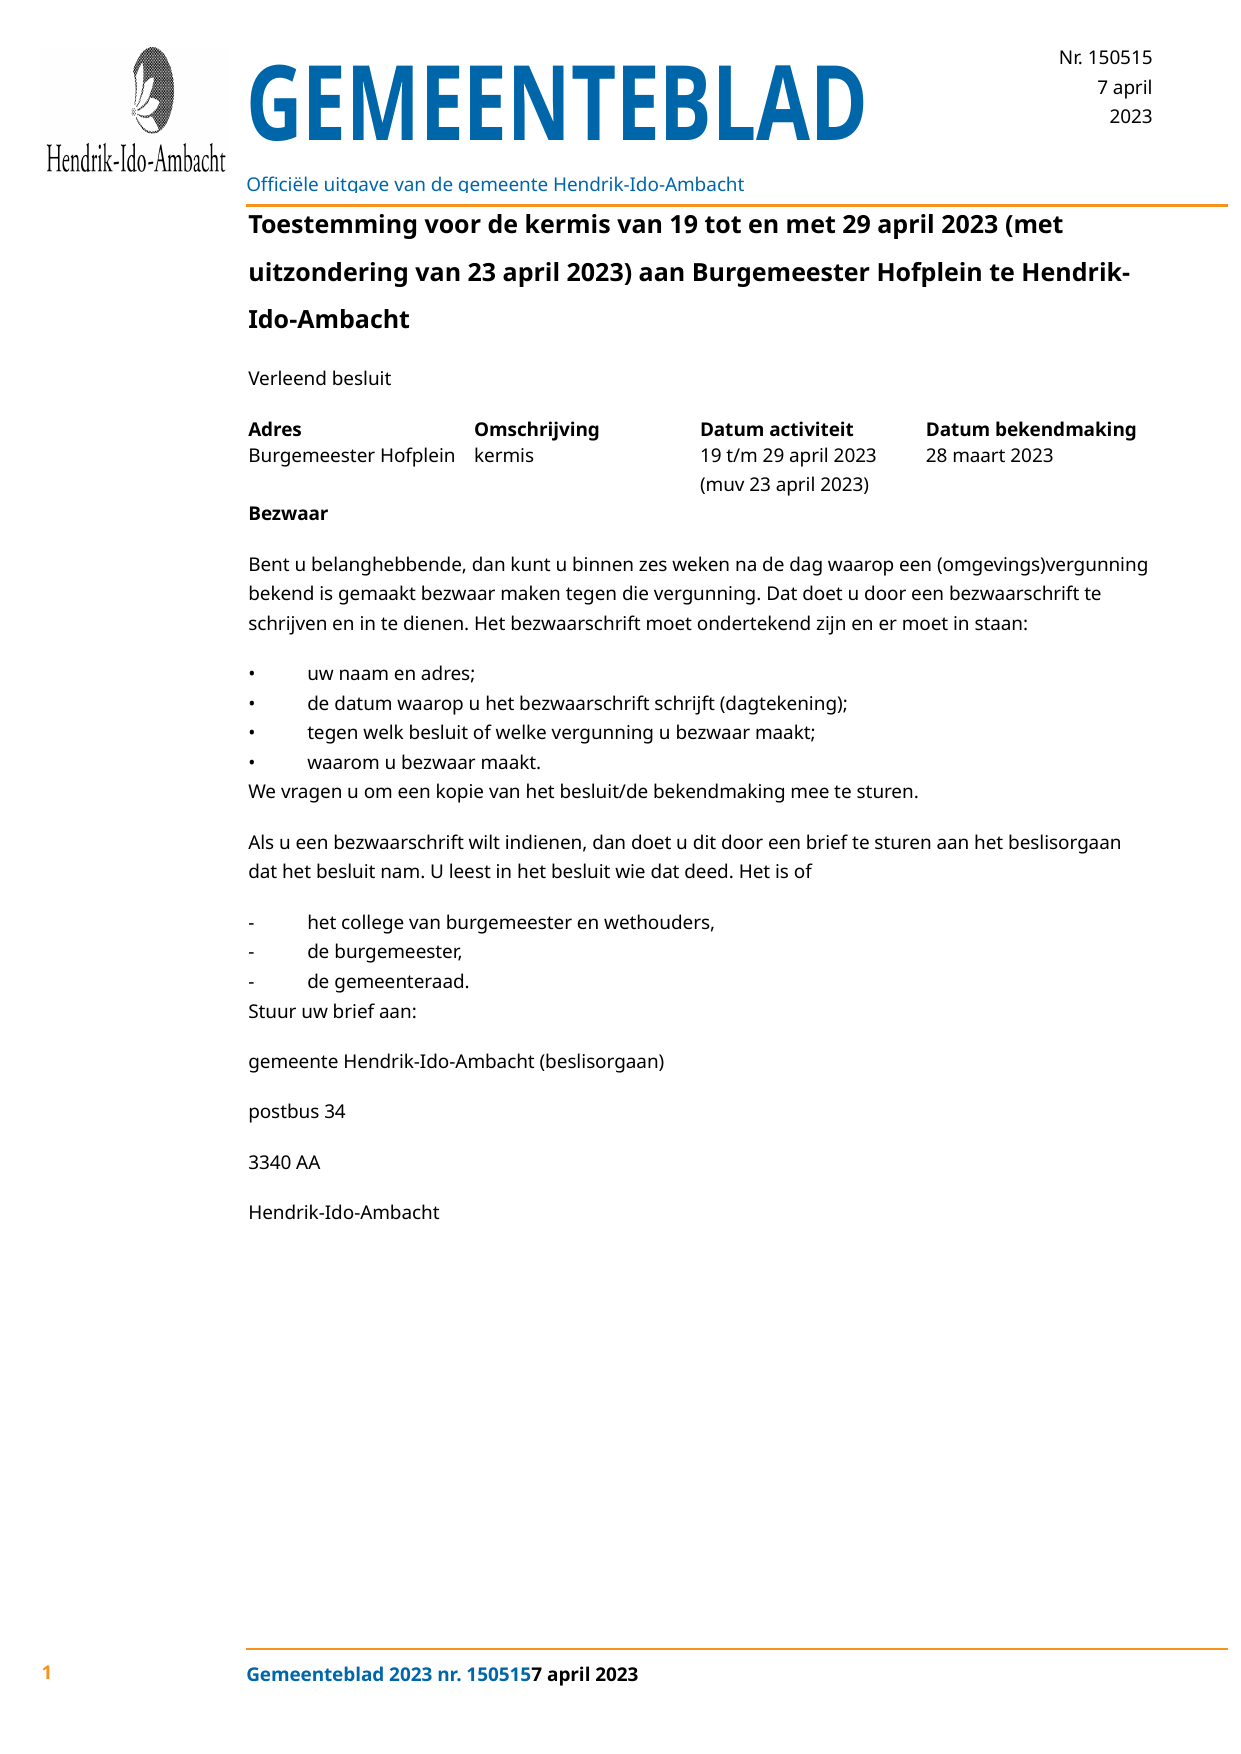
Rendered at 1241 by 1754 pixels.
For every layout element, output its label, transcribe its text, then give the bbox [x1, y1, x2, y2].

table_header Datum activiteit [700, 416, 926, 442]
text 3340 AA [248, 1149, 1152, 1175]
text postbus 34 [248, 1099, 1152, 1124]
table_cell 28 maart 2023 [926, 442, 1152, 497]
table_header Omschrijving [474, 416, 700, 442]
list de gemeenteraad. [248, 968, 1152, 994]
text We vragen u om een kopie van het besluit/de bekendmaking mee te sturen. [248, 779, 1152, 804]
text gemeente Hendrik-Ido-Ambacht (beslisorgaan) [248, 1048, 1152, 1074]
text Stuur uw brief aan: [248, 998, 1152, 1023]
list de datum waarop u het bezwaarschrift schrijft (dagtekening); [248, 690, 1152, 716]
list het college van burgemeester en wethouders, [248, 909, 1152, 935]
table_header Datum bekendmaking [926, 416, 1152, 442]
text Toestemming voor de kermis van 19 tot en met 29 april 2023 (met uitzondering van 23 april 2023) aan Burgemeester Hofplein te Hendrik-Ido-Ambacht [248, 207, 1152, 336]
text Als u een bezwaarschrift wilt indienen, dan doet u dit door een brief te sturen aan het beslisorgaan dat het besluit nam. U leest in het besluit wie dat deed. Het is of [248, 829, 1152, 884]
table_header Adres [248, 416, 474, 442]
text Hendrik-Ido-Ambacht [248, 1199, 1152, 1225]
table_cell kermis [474, 442, 700, 497]
picture [41, 47, 231, 172]
table_cell 19 t/m 29 april 2023 (muv 23 april 2023) [700, 442, 926, 497]
list tegen welk besluit of welke vergunning u bezwaar maakt; [248, 719, 1152, 745]
table_cell Burgemeester Hofplein [248, 442, 474, 497]
text Bezwaar [248, 500, 1152, 526]
list uw naam en adres; [248, 660, 1152, 686]
list de burgemeester, [248, 939, 1152, 964]
list waarom u bezwaar maakt. [248, 749, 1152, 775]
text Bent u belanghebbende, dan kunt u binnen zes weken na de dag waarop een (omgevings)vergunning bekend is gemaakt bezwaar maken tegen die vergunning. Dat doet u door een bezwaarschrift te schrijven en in te dienen. Het bezwaarschrift moet ondertekend zijn en er moet in staan: [248, 551, 1152, 636]
text Verleend besluit [248, 366, 1152, 391]
